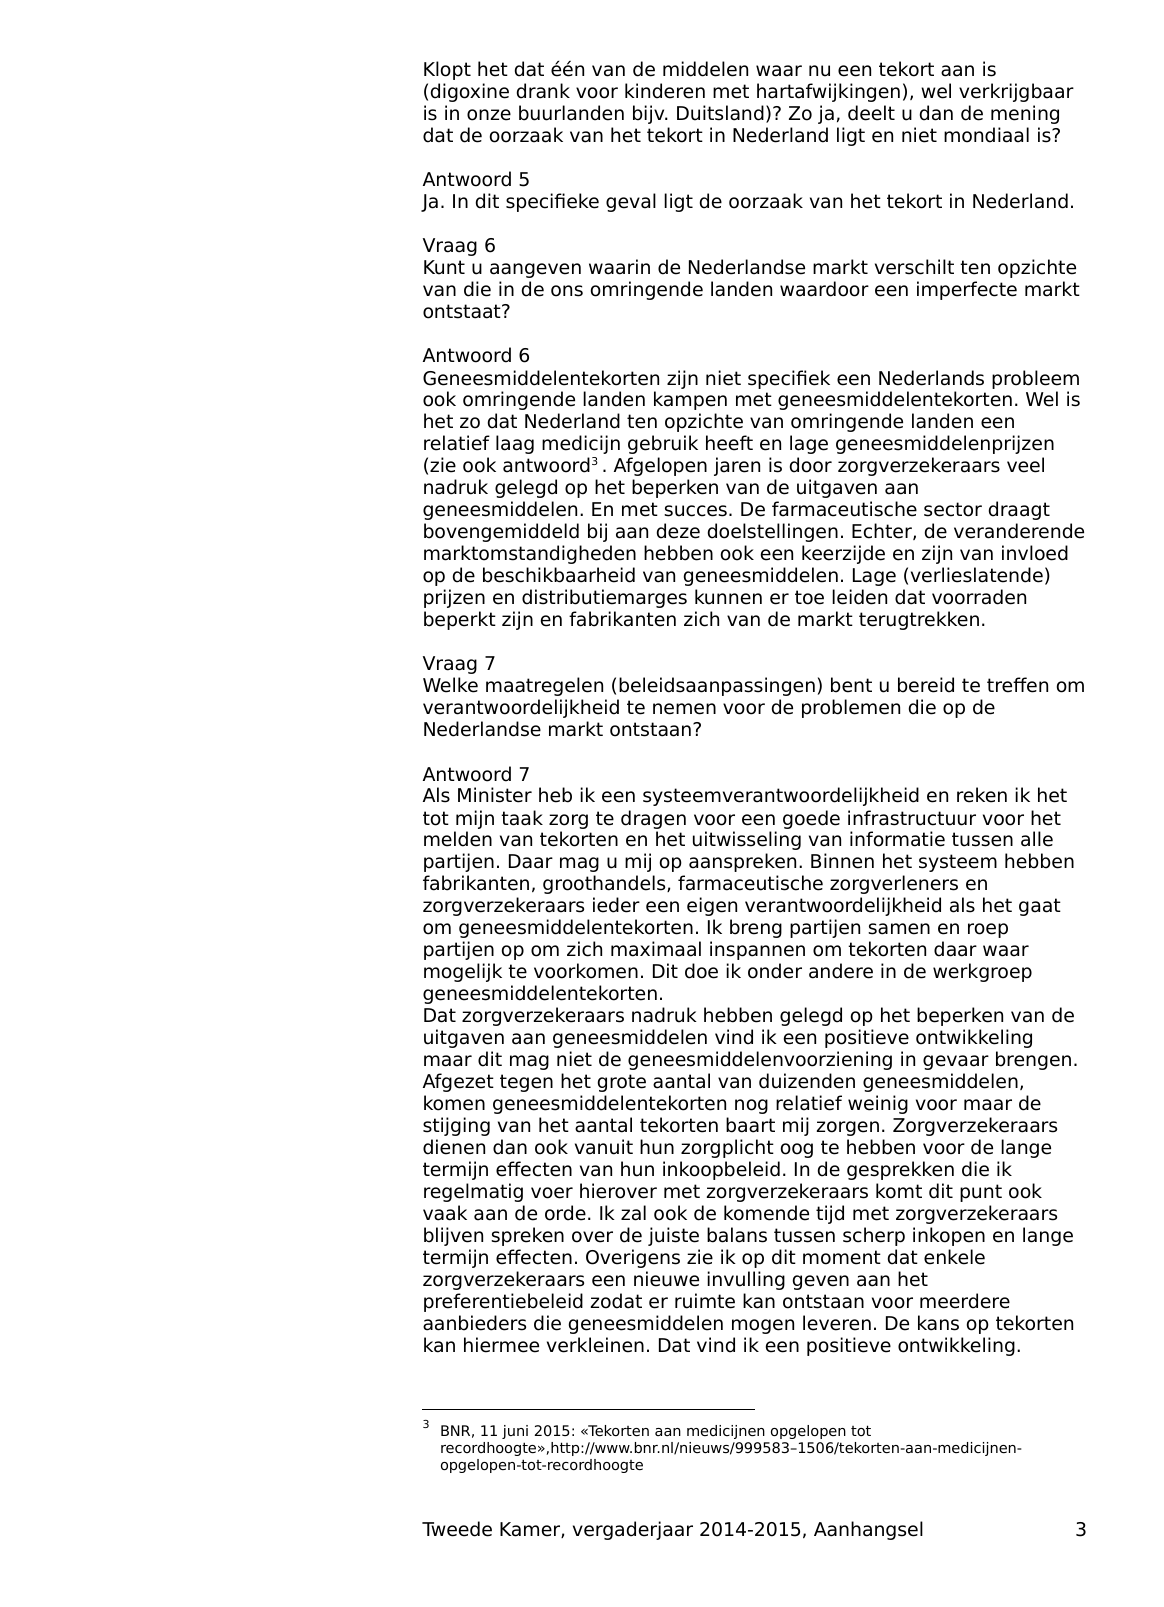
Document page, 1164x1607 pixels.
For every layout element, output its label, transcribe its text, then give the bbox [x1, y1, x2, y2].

text Ja. In dit specifieke geval ligt de oorzaak van het tekort in Nederland. [422, 191, 1087, 213]
text Dat zorgverzekeraars nadruk hebben gelegd op het beperken van de uitgaven aan geneesmiddelen vind ik een positieve ontwikkeling maar dit mag niet de geneesmiddelenvoorziening in gevaar brengen. Afgezet tegen het grote aantal van duizenden geneesmiddelen, komen geneesmiddelentekorten nog relatief weinig voor maar de stijging van het aantal tekorten baart mij zorgen. Zorgverzekeraars dienen dan ook vanuit hun zorgplicht oog te hebben voor de lange termijn effecten van hun inkoopbeleid. In de gesprekken die ik regelmatig voer hierover met zorgverzekeraars komt dit punt ook vaak aan de orde. Ik zal ook de komende tijd met zorgverzekeraars blijven spreken over de juiste balans tussen scherp inkopen en lange termijn effecten. Overigens zie ik op dit moment dat enkele zorgverzekeraars een nieuwe invulling geven aan het preferentiebeleid zodat er ruimte kan ontstaan voor meerdere aanbieders die geneesmiddelen mogen leveren. De kans op tekorten kan hiermee verkleinen. Dat vind ik een positieve ontwikkeling. [422, 1005, 1087, 1357]
text Geneesmiddelentekorten zijn niet specifiek een Nederlands probleem ook omringende landen kampen met geneesmiddelentekorten. Wel is het zo dat Nederland ten opzichte van omringende landen een relatief laag medicijn gebruik heeft en lage geneesmiddelenprijzen (zie ook antwoord. Afgelopen jaren is door zorgverzekeraars veel nadruk gelegd op het beperken van de uitgaven aan geneesmiddelen. En met succes. De farmaceutische sector draagt bovengemiddeld bij aan deze doelstellingen. Echter, de veranderende marktomstandigheden hebben ook een keerzijde en zijn van invloed op de beschikbaarheid van geneesmiddelen. Lage (verlieslatende) prijzen en distributiemarges kunnen er toe leiden dat voorraden beperkt zijn en fabrikanten zich van de markt terugtrekken. [422, 367, 1087, 631]
text Antwoord 7 [422, 763, 1087, 785]
text Als Minister heb ik een systeemverantwoordelijkheid en reken ik het tot mijn taak zorg te dragen voor een goede infrastructuur voor het melden van tekorten en het uitwisseling van informatie tussen alle partijen. Daar mag u mij op aanspreken. Binnen het systeem hebben fabrikanten, groothandels, farmaceutische zorgverleners en zorgverzekeraars ieder een eigen verantwoordelijkheid als het gaat om geneesmiddelentekorten. Ik breng partijen samen en roep partijen op om zich maximaal inspannen om tekorten daar waar mogelijk te voorkomen. Dit doe ik onder andere in de werkgroep geneesmiddelentekorten. [422, 785, 1087, 1005]
text Kunt u aangeven waarin de Nederlandse markt verschilt ten opzichte van die in de ons omringende landen waardoor een imperfecte markt ontstaat? [422, 257, 1087, 323]
text Antwoord 6 [422, 345, 1087, 367]
text Vraag 7 [422, 653, 1087, 675]
text Klopt het dat één van de middelen waar nu een tekort aan is (digoxine drank voor kinderen met hartafwijkingen), wel verkrijgbaar is in onze buurlanden bijv. Duitsland)? Zo ja, deelt u dan de mening dat de oorzaak van het tekort in Nederland ligt en niet mondiaal is? [422, 59, 1087, 147]
text Antwoord 5 [422, 169, 1087, 191]
text Welke maatregelen (beleidsaanpassingen) bent u bereid te treffen om verantwoordelijkheid te nemen voor de problemen die op de Nederlandse markt ontstaan? [422, 675, 1087, 741]
text BNR, 11 juni 2015: «Tekorten aan medicijnen opgelopen tot recordhoogte»,http://www.bnr.nl/nieuws/999583–1506/tekorten-aan-medicijnen-opgelopen-tot-recordhoogte [422, 1418, 1087, 1474]
text Vraag 6 [422, 235, 1087, 257]
